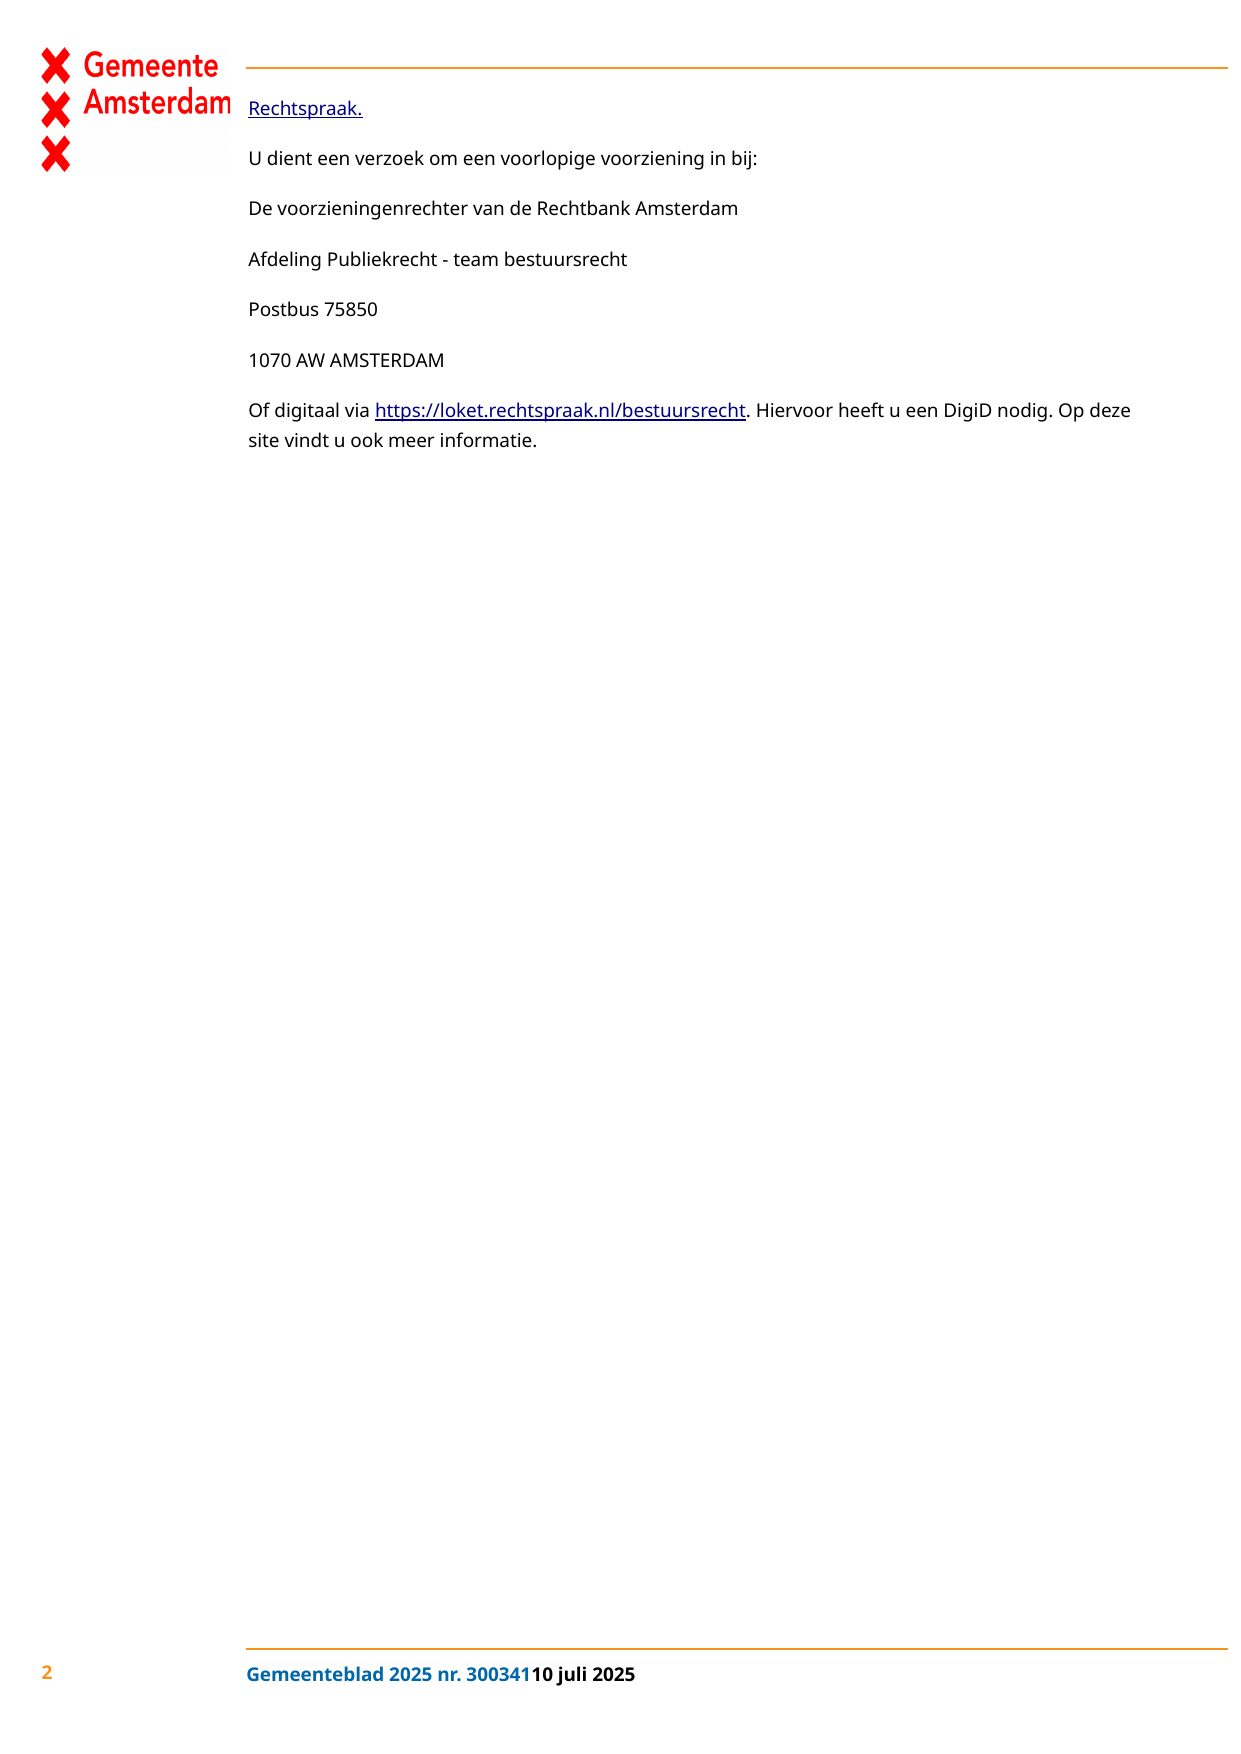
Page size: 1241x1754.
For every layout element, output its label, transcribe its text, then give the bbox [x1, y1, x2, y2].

text Postbus 75850 [248, 296, 1152, 322]
text 1070 AW AMSTERDAM [248, 347, 1152, 373]
text De voorzieningenrechter van de Rechtbank Amsterdam [248, 196, 1152, 221]
text Rechtspraak. [248, 95, 1152, 121]
text U dient een verzoek om een voorlopige voorziening in bij: [248, 145, 1152, 171]
text Of digitaal via https://loket.rechtspraak.nl/bestuursrecht. Hiervoor heeft u een DigiD nodig. Op deze site vindt u ook meer informatie. [248, 397, 1152, 453]
text Afdeling Publiekrecht - team bestuursrecht [248, 246, 1152, 272]
picture [41, 47, 231, 172]
